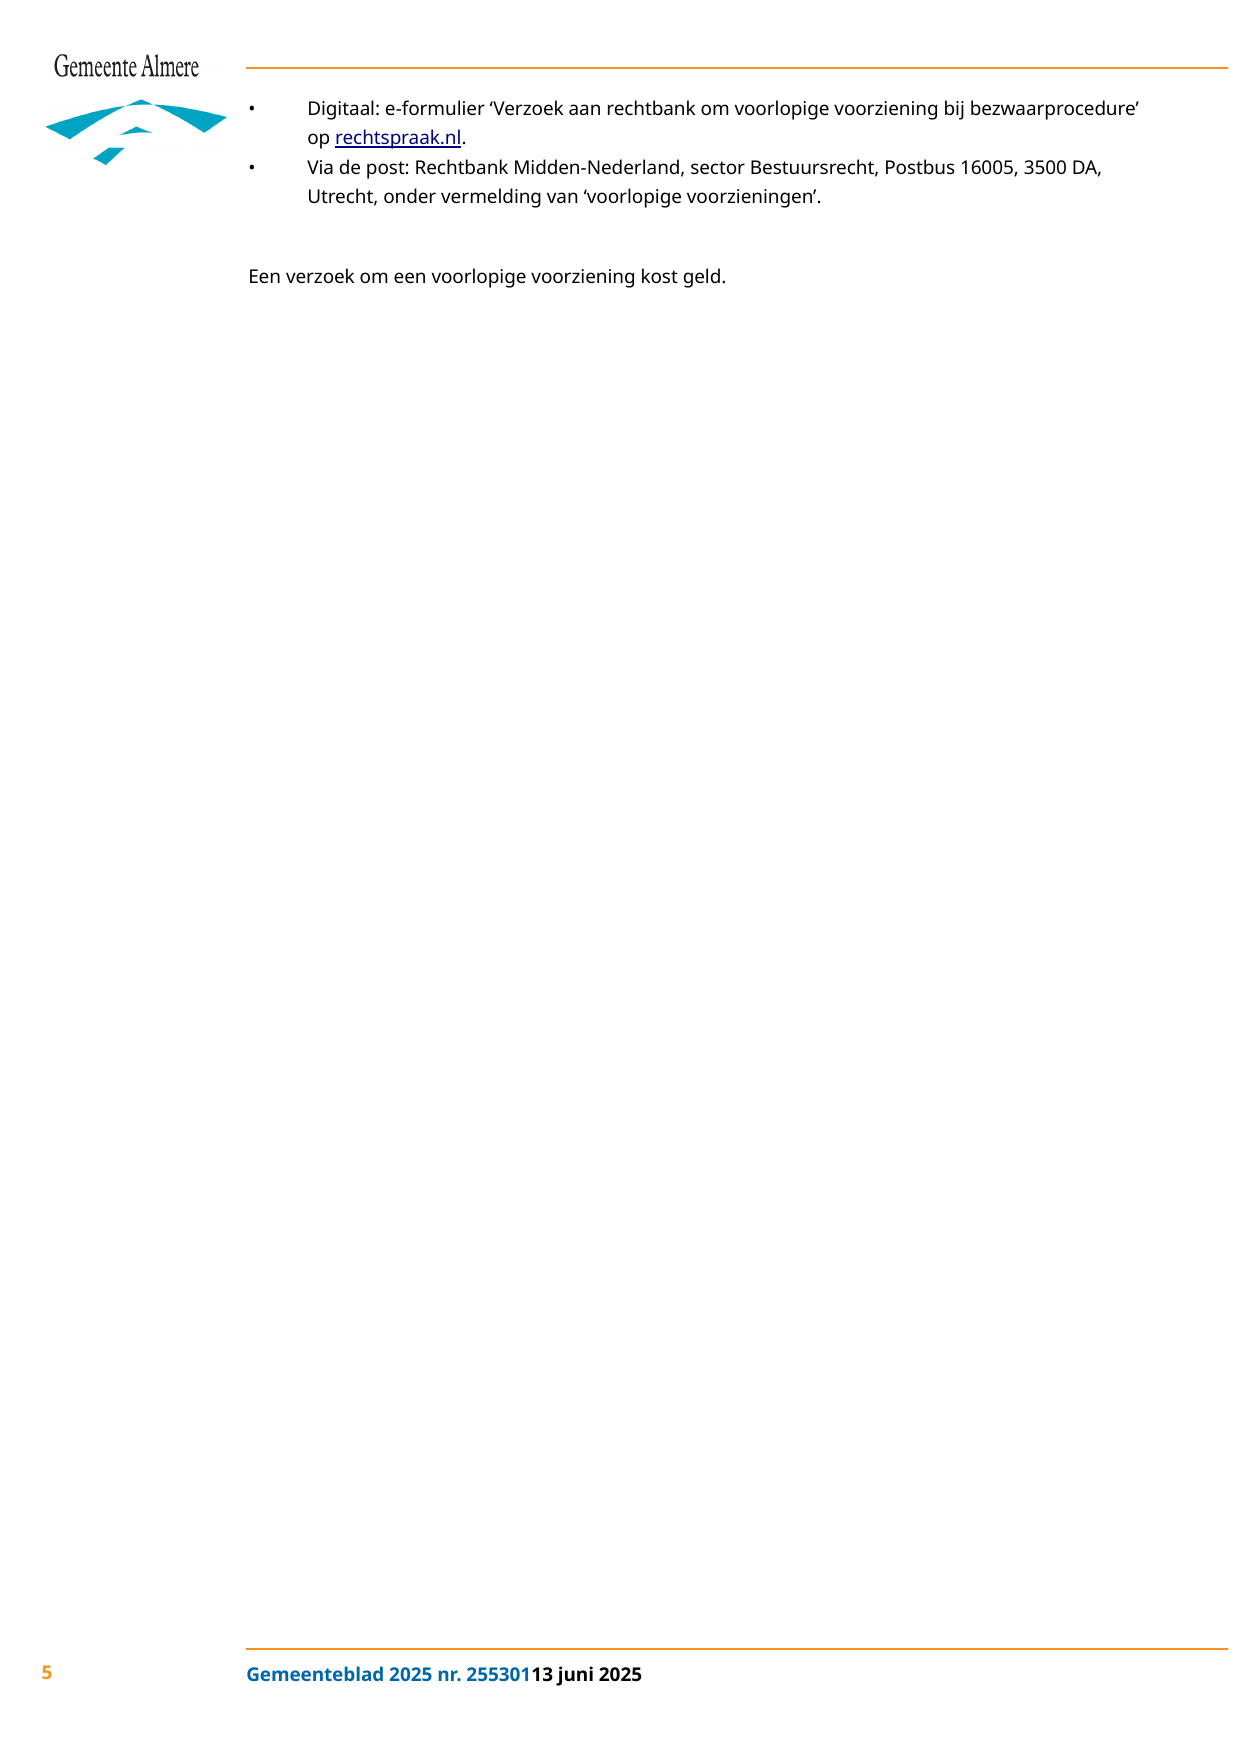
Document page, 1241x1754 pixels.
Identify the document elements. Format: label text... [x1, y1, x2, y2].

text Een verzoek om een voorlopige voorziening kost geld. [248, 263, 1152, 289]
list Via de post: Rechtbank Midden-Nederland, sector Bestuursrecht, Postbus 16005, 3500 DA, Utrecht, onder vermelding van ‘voorlopige voorzieningen’. [248, 154, 1152, 209]
picture [41, 47, 231, 172]
list Digitaal: e-formulier ‘Verzoek aan rechtbank om voorlopige voorziening bij bezwaarprocedure’ op rechtspraak.nl. [248, 95, 1152, 150]
